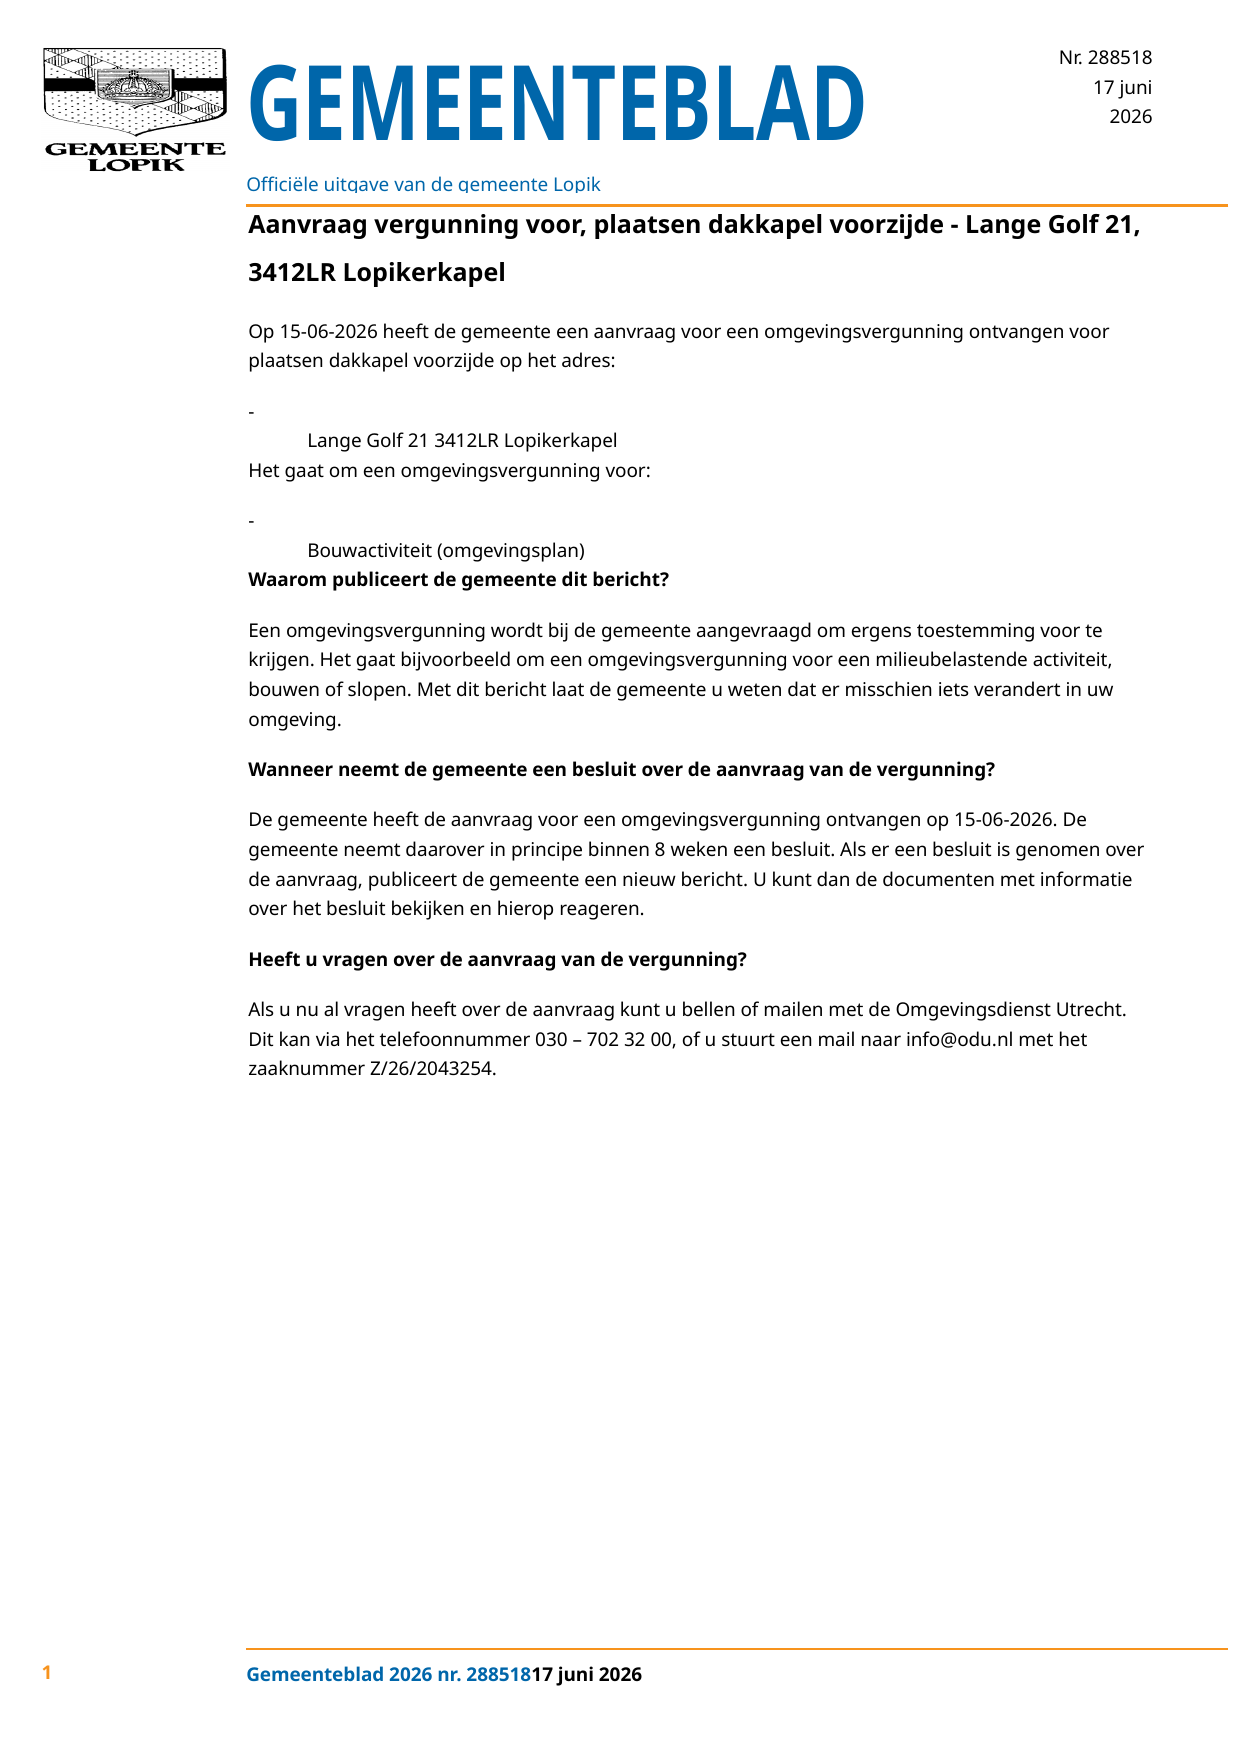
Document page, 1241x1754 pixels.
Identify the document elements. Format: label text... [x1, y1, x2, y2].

text Heeft u vragen over de aanvraag van de vergunning? [248, 946, 1152, 972]
text Aanvraag vergunning voor, plaatsen dakkapel voorzijde - Lange Golf 21, 3412LR Lopikerkapel [248, 207, 1152, 288]
list Lange Golf 21 3412LR Lopikerkapel [248, 427, 1152, 453]
text Het gaat om een omgevingsvergunning voor: [248, 457, 1152, 483]
text Een omgevingsvergunning wordt bij de gemeente aangevraagd om ergens toestemming voor te krijgen. Het gaat bijvoorbeeld om een omgevingsvergunning voor een milieubelastende activiteit, bouwen of slopen. Met dit bericht laat de gemeente u weten dat er misschien iets verandert in uw omgeving. [248, 617, 1152, 732]
text Op 15-06-2026 heeft de gemeente een aanvraag voor een omgevingsvergunning ontvangen voor plaatsen dakkapel voorzijde op het adres: [248, 318, 1152, 373]
text De gemeente heeft de aanvraag voor een omgevingsvergunning ontvangen op 15-06-2026. De gemeente neemt daarover in principe binnen 8 weken een besluit. Als er een besluit is genomen over de aanvraag, publiceert de gemeente een nieuw bericht. U kunt dan de documenten met informatie over het besluit bekijken en hierop reageren. [248, 807, 1152, 921]
text Waarom publiceert de gemeente dit bericht? [248, 567, 1152, 592]
list Bouwactiviteit (omgevingsplan) [248, 537, 1152, 563]
picture [41, 47, 231, 172]
text Als u nu al vragen heeft over de aanvraag kunt u bellen of mailen met de Omgevingsdienst Utrecht. Dit kan via het telefoonnummer 030 – 702 32 00, of u stuurt een mail naar info@odu.nl met het zaaknummer Z/26/2043254. [248, 996, 1152, 1081]
text Wanneer neemt de gemeente een besluit over de aanvraag van de vergunning? [248, 756, 1152, 782]
